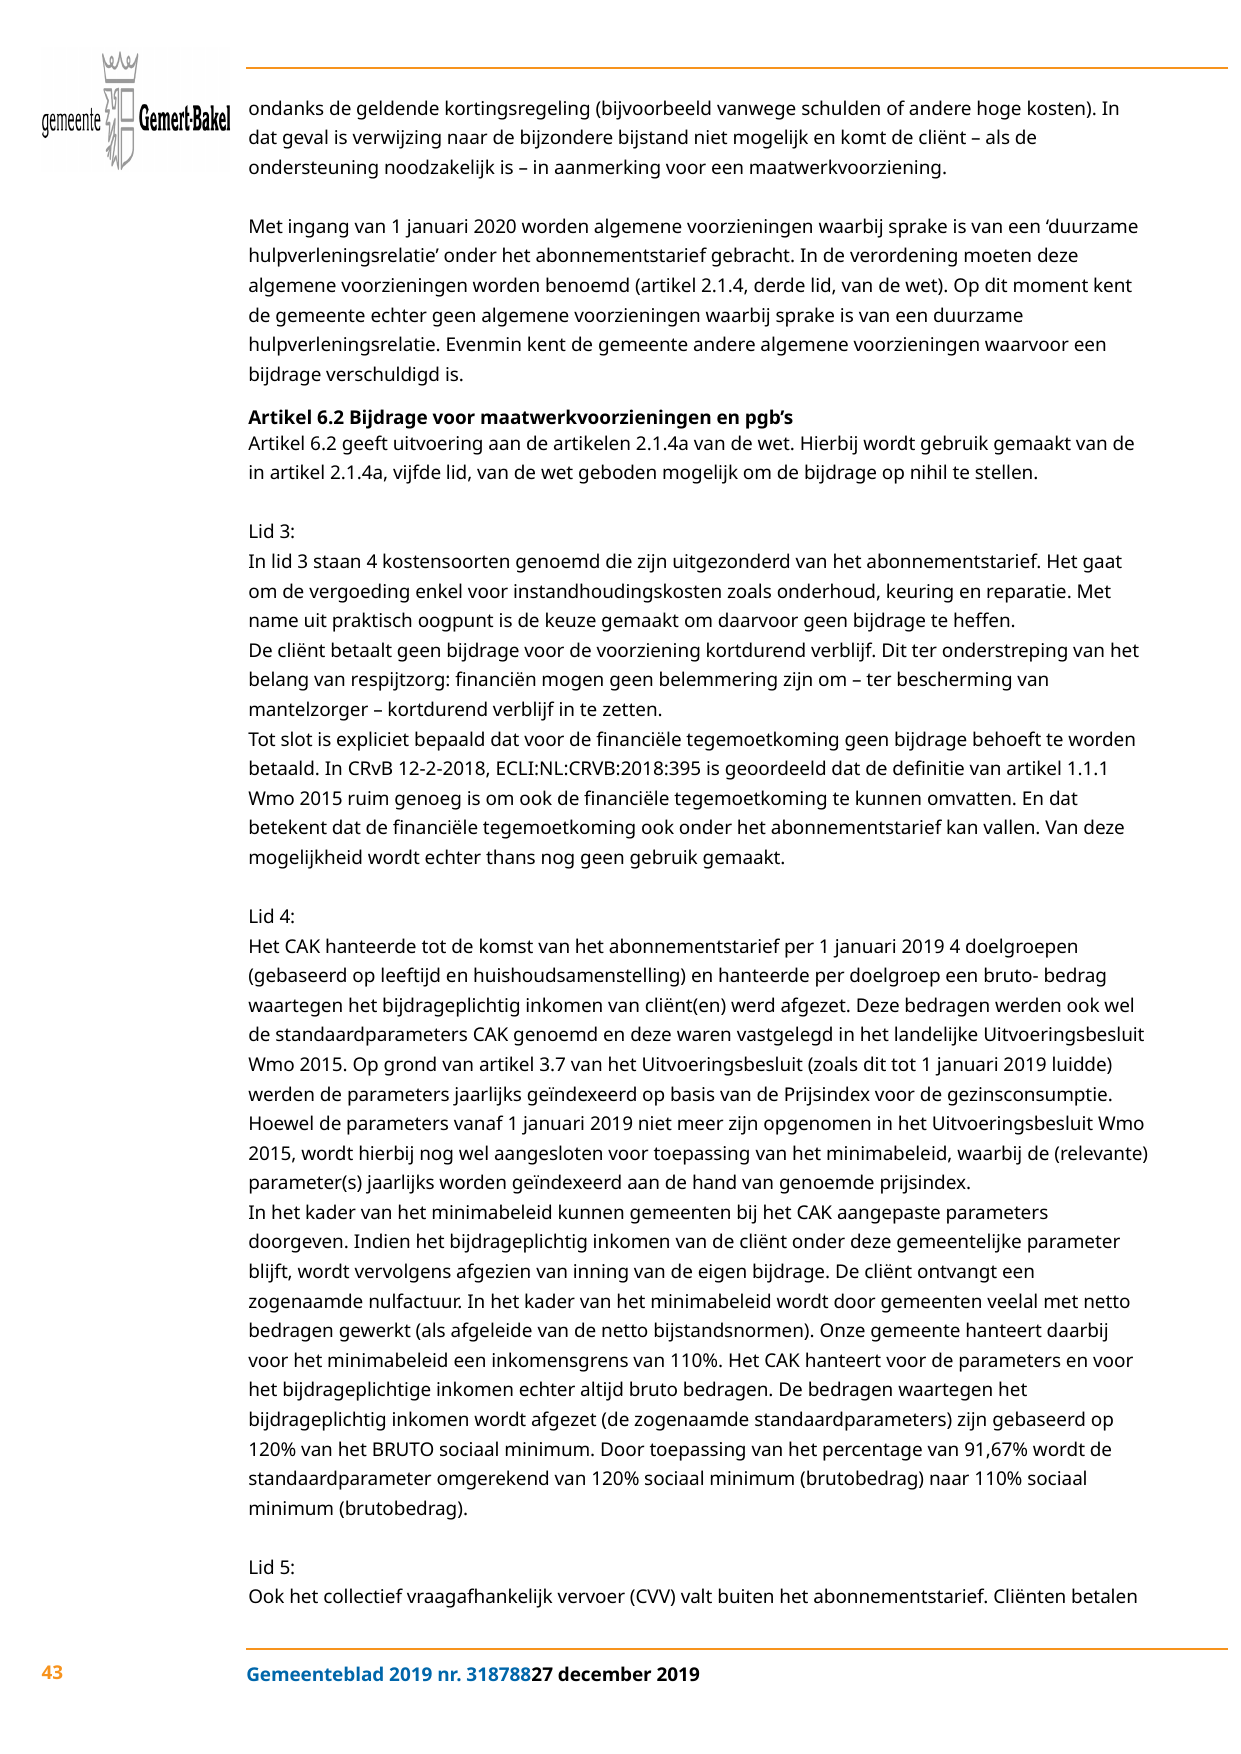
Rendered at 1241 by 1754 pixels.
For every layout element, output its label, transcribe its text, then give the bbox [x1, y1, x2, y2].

text Het CAK hanteerde tot de komst van het abonnementstarief per 1 januari 2019 4 doelgroepen (gebaseerd op leeftijd en huishoudsamenstelling) en hanteerde per doelgroep een bruto- bedrag waartegen het bijdrageplichtig inkomen van cliënt(en) werd afgezet. Deze bedragen werden ook wel de standaardparameters CAK genoemd en deze waren vastgelegd in het landelijke Uitvoeringsbesluit Wmo 2015. Op grond van artikel 3.7 van het Uitvoeringsbesluit (zoals dit tot 1 januari 2019 luidde) werden de parameters jaarlijks geïndexeerd op basis van de Prijsindex voor de gezinsconsumptie. Hoewel de parameters vanaf 1 januari 2019 niet meer zijn opgenomen in het Uitvoeringsbesluit Wmo 2015, wordt hierbij nog wel aangesloten voor toepassing van het minimabeleid, waarbij de (relevante) parameter(s) jaarlijks worden geïndexeerd aan de hand van genoemde prijsindex. [248, 933, 1152, 1195]
text ondanks de geldende kortingsregeling (bijvoorbeeld vanwege schulden of andere hoge kosten). In dat geval is verwijzing naar de bijzondere bijstand niet mogelijk en komt de cliënt – als de ondersteuning noodzakelijk is – in aanmerking voor een maatwerkvoorziening. [248, 95, 1152, 180]
picture [41, 47, 231, 172]
text Artikel 6.2 Bijdrage voor maatwerkvoorzieningen en pgb’s [248, 404, 1152, 430]
text De cliënt betaalt geen bijdrage voor de voorziening kortdurend verblijf. Dit ter onderstreping van het belang van respijtzorg: financiën mogen geen belemmering zijn om – ter bescherming van mantelzorger – kortdurend verblijf in te zetten. [248, 637, 1152, 722]
text In lid 3 staan 4 kostensoorten genoemd die zijn uitgezonderd van het abonnementstarief. Het gaat om de vergoeding enkel voor instandhoudingskosten zoals onderhoud, keuring en reparatie. Met name uit praktisch oogpunt is de keuze gemaakt om daarvoor geen bijdrage te heffen. [248, 548, 1152, 633]
text Lid 5: [248, 1554, 1152, 1580]
text In het kader van het minimabeleid kunnen gemeenten bij het CAK aangepaste parameters doorgeven. Indien het bijdrageplichtig inkomen van de cliënt onder deze gemeentelijke parameter blijft, wordt vervolgens afgezien van inning van de eigen bijdrage. De cliënt ontvangt een zogenaamde nulfactuur. In het kader van het minimabeleid wordt door gemeenten veelal met netto bedragen gewerkt (als afgeleide van de netto bijstandsnormen). Onze gemeente hanteert daarbij voor het minimabeleid een inkomensgrens van 110%. Het CAK hanteert voor de parameters en voor het bijdrageplichtige inkomen echter altijd bruto bedragen. De bedragen waartegen het bijdrageplichtig inkomen wordt afgezet (de zogenaamde standaardparameters) zijn gebaseerd op 120% van het BRUTO sociaal minimum. Door toepassing van het percentage van 91,67% wordt de standaardparameter omgerekend van 120% sociaal minimum (brutobedrag) naar 110% sociaal minimum (brutobedrag). [248, 1199, 1152, 1521]
text Lid 3: [248, 519, 1152, 544]
text Lid 4: [248, 903, 1152, 929]
text Met ingang van 1 januari 2020 worden algemene voorzieningen waarbij sprake is van een ‘duurzame hulpverleningsrelatie’ onder het abonnementstarief gebracht. In de verordening moeten deze algemene voorzieningen worden benoemd (artikel 2.1.4, derde lid, van de wet). Op dit moment kent de gemeente echter geen algemene voorzieningen waarbij sprake is van een duurzame hulpverleningsrelatie. Evenmin kent de gemeente andere algemene voorzieningen waarvoor een bijdrage verschuldigd is. [248, 213, 1152, 387]
text Artikel 6.2 geeft uitvoering aan de artikelen 2.1.4a van de wet. Hierbij wordt gebruik gemaakt van de in artikel 2.1.4a, vijfde lid, van de wet geboden mogelijk om de bijdrage op nihil te stellen. [248, 430, 1152, 485]
text Ook het collectief vraagafhankelijk vervoer (CVV) valt buiten het abonnementstarief. Cliënten betalen [248, 1584, 1152, 1609]
text Tot slot is expliciet bepaald dat voor de financiële tegemoetkoming geen bijdrage behoeft te worden betaald. In CRvB 12-2-2018, ECLI:NL:CRVB:2018:395 is geoordeeld dat de definitie van artikel 1.1.1 Wmo 2015 ruim genoeg is om ook de financiële tegemoetkoming te kunnen omvatten. En dat betekent dat de financiële tegemoetkoming ook onder het abonnementstarief kan vallen. Van deze mogelijkheid wordt echter thans nog geen gebruik gemaakt. [248, 726, 1152, 870]
